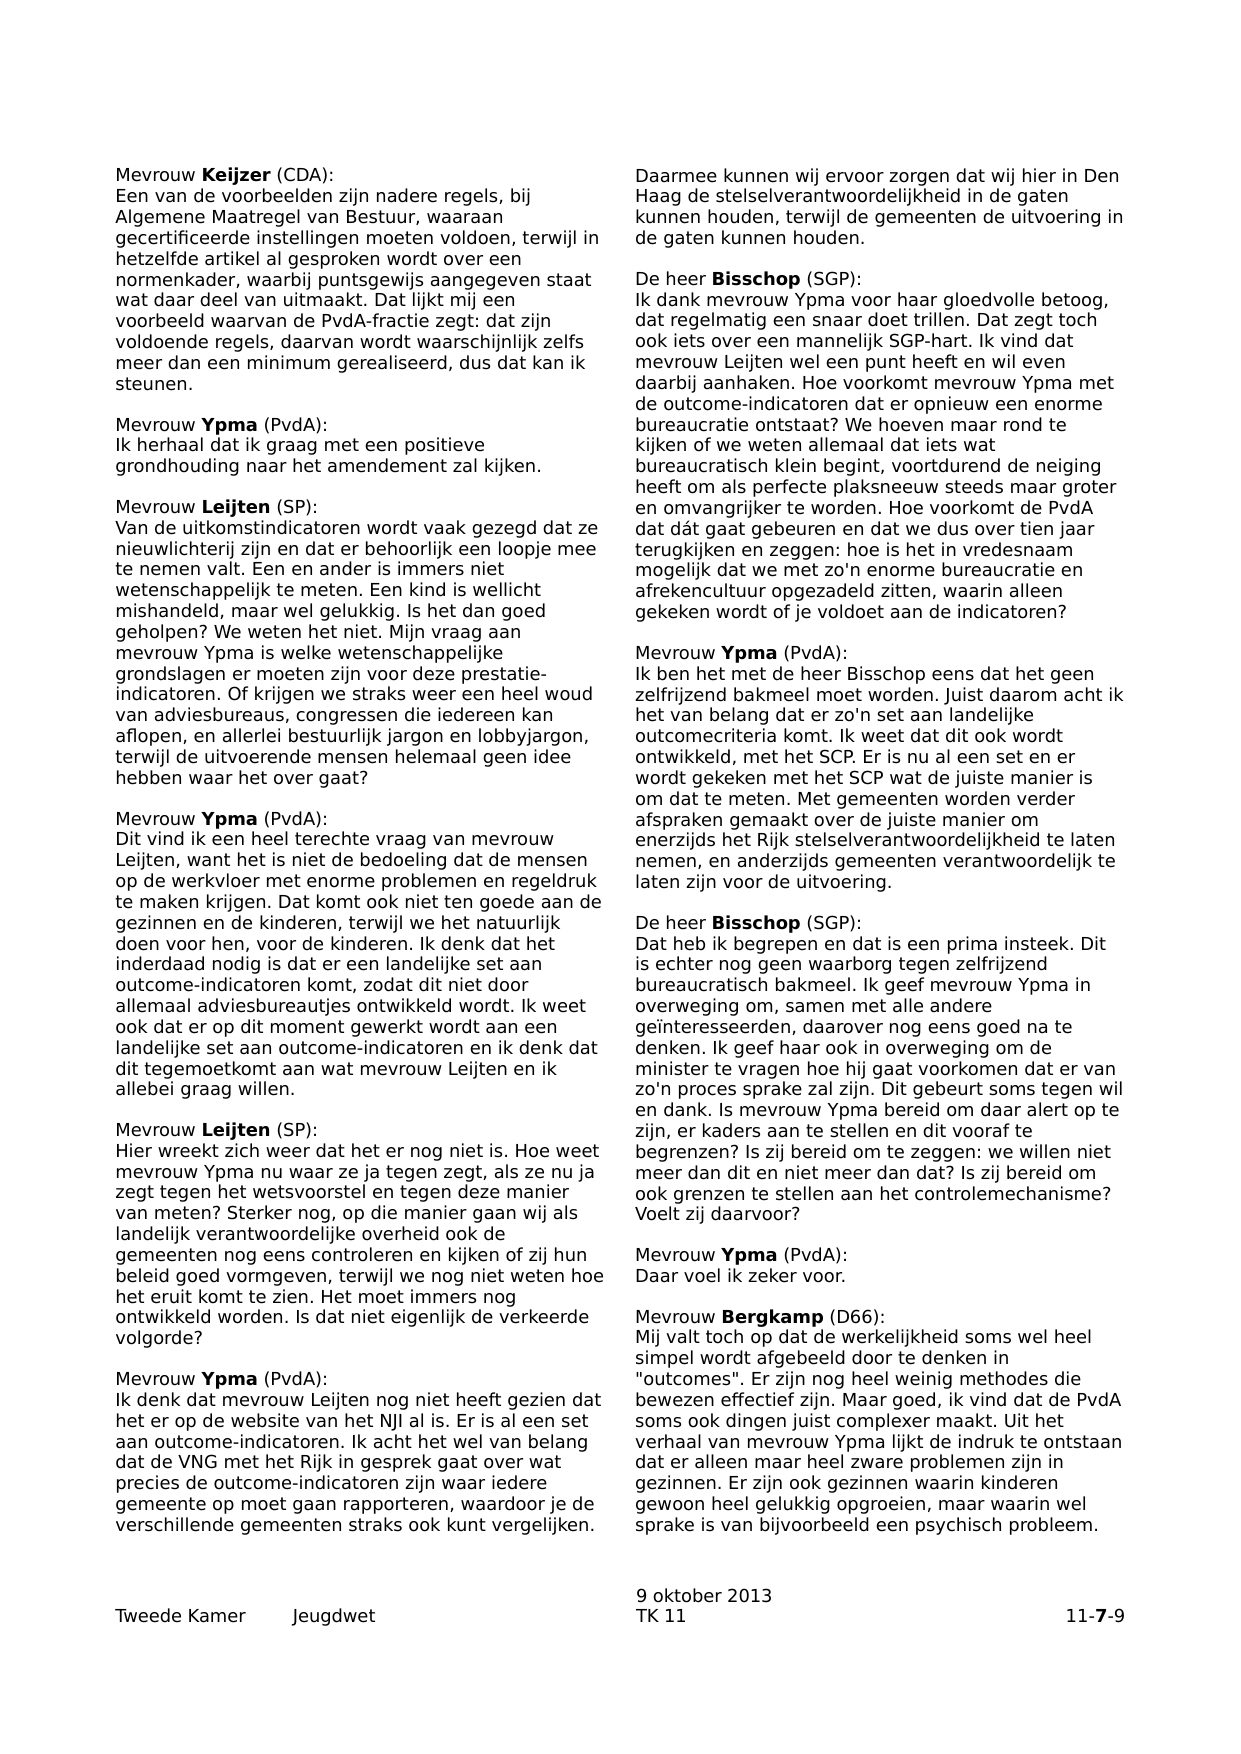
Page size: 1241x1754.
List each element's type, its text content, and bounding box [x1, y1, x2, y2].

text Mevrouw Ypma (PvdA): [115, 414, 605, 435]
text Mevrouw Ypma (PvdA): [115, 1369, 605, 1390]
text De heer Bisschop (SGP): [635, 913, 1125, 933]
text Van de uitkomstindicatoren wordt vaak gezegd dat ze nieuwlichterij zijn en dat er behoorlijk een loopje mee te nemen valt. Een en ander is immers niet wetenschappelijk te meten. Een kind is wellicht mishandeld, maar wel gelukkig. Is het dan goed geholpen? We weten het niet. Mijn vraag aan mevrouw Ypma is welke wetenschappelijke grondslagen er moeten zijn voor deze prestatie-indicatoren. Of krijgen we straks weer een heel woud van adviesbureaus, congressen die iedereen kan aflopen, en allerlei bestuurlijk jargon en lobbyjargon, terwijl de uitvoerende mensen helemaal geen idee hebben waar het over gaat? [115, 517, 605, 788]
text Dat heb ik begrepen en dat is een prima insteek. Dit is echter nog geen waarborg tegen zelfrijzend bureaucratisch bakmeel. Ik geef mevrouw Ypma in overweging om, samen met alle andere geïnteresseerden, daarover nog eens goed na te denken. Ik geef haar ook in overweging om de minister te vragen hoe hij gaat voorkomen dat er van zo'n proces sprake zal zijn. Dit gebeurt soms tegen wil en dank. Is mevrouw Ypma bereid om daar alert op te zijn, er kaders aan te stellen en dit vooraf te begrenzen? Is zij bereid om te zeggen: we willen niet meer dan dit en niet meer dan dat? Is zij bereid om ook grenzen te stellen aan het controlemechanisme? Voelt zij daarvoor? [635, 933, 1125, 1225]
text Mevrouw Ypma (PvdA): [635, 1245, 1125, 1266]
text Daar voel ik zeker voor. [635, 1266, 1125, 1287]
text Mevrouw Ypma (PvdA): [115, 808, 605, 829]
text Dit vind ik een heel terechte vraag van mevrouw Leijten, want het is niet de bedoeling dat de mensen op de werkvloer met enorme problemen en regeldruk te maken krijgen. Dat komt ook niet ten goede aan de gezinnen en de kinderen, terwijl we het natuurlijk doen voor hen, voor de kinderen. Ik denk dat het inderdaad nodig is dat er een landelijke set aan outcome-indicatoren komt, zodat dit niet door allemaal adviesbureautjes ontwikkeld wordt. Ik weet ook dat er op dit moment gewerkt wordt aan een landelijke set aan outcome-indicatoren en ik denk dat dit tegemoetkomt aan wat mevrouw Leijten en ik allebei graag willen. [115, 829, 605, 1100]
text Mevrouw Leijten (SP): [115, 497, 605, 517]
text De heer Bisschop (SGP): [635, 269, 1125, 289]
text Mevrouw Keijzer (CDA): [115, 165, 605, 186]
text Mevrouw Bergkamp (D66): [635, 1307, 1125, 1327]
text Mij valt toch op dat de werkelijkheid soms wel heel simpel wordt afgebeeld door te denken in "outcomes". Er zijn nog heel weinig methodes die bewezen effectief zijn. Maar goed, ik vind dat de PvdA soms ook dingen juist complexer maakt. Uit het verhaal van mevrouw Ypma lijkt de indruk te ontstaan dat er alleen maar heel zware problemen zijn in gezinnen. Er zijn ook gezinnen waarin kinderen gewoon heel gelukkig opgroeien, maar waarin wel sprake is van bijvoorbeeld een psychisch probleem. [635, 1327, 1125, 1536]
text Ik dank mevrouw Ypma voor haar gloedvolle betoog, dat regelmatig een snaar doet trillen. Dat zegt toch ook iets over een mannelijk SGP-hart. Ik vind dat mevrouw Leijten wel een punt heeft en wil even daarbij aanhaken. Hoe voorkomt mevrouw Ypma met de outcome-indicatoren dat er opnieuw een enorme bureaucratie ontstaat? We hoeven maar rond te kijken of we weten allemaal dat iets wat bureaucratisch klein begint, voortdurend de neiging heeft om als perfecte plaksneeuw steeds maar groter en omvangrijker te worden. Hoe voorkomt de PvdA dat dát gaat gebeuren en dat we dus over tien jaar terugkijken en zeggen: hoe is het in vredesnaam mogelijk dat we met zo'n enorme bureaucratie en afrekencultuur opgezadeld zitten, waarin alleen gekeken wordt of je voldoet aan de indicatoren? [635, 289, 1125, 623]
text Daarmee kunnen wij ervoor zorgen dat wij hier in Den Haag de stelselverantwoordelijkheid in de gaten kunnen houden, terwijl de gemeenten de uitvoering in de gaten kunnen houden. [635, 165, 1125, 249]
text Ik denk dat mevrouw Leijten nog niet heeft gezien dat het er op de website van het NJI al is. Er is al een set aan outcome-indicatoren. Ik acht het wel van belang dat de VNG met het Rijk in gesprek gaat over wat precies de outcome-indicatoren zijn waar iedere gemeente op moet gaan rapporteren, waardoor je de verschillende gemeenten straks ook kunt vergelijken. [115, 1390, 605, 1536]
text Hier wreekt zich weer dat het er nog niet is. Hoe weet mevrouw Ypma nu waar ze ja tegen zegt, als ze nu ja zegt tegen het wetsvoorstel en tegen deze manier van meten? Sterker nog, op die manier gaan wij als landelijk verantwoordelijke overheid ook de gemeenten nog eens controleren en kijken of zij hun beleid goed vormgeven, terwijl we nog niet weten hoe het eruit komt te zien. Het moet immers nog ontwikkeld worden. Is dat niet eigenlijk de verkeerde volgorde? [115, 1141, 605, 1349]
text Mevrouw Leijten (SP): [115, 1120, 605, 1141]
text Een van de voorbeelden zijn nadere regels, bij Algemene Maatregel van Bestuur, waaraan gecertificeerde instellingen moeten voldoen, terwijl in hetzelfde artikel al gesproken wordt over een normenkader, waarbij puntsgewijs aangegeven staat wat daar deel van uitmaakt. Dat lijkt mij een voorbeeld waarvan de PvdA-fractie zegt: dat zijn voldoende regels, daarvan wordt waarschijnlijk zelfs meer dan een minimum gerealiseerd, dus dat kan ik steunen. [115, 186, 605, 394]
text Ik ben het met de heer Bisschop eens dat het geen zelfrijzend bakmeel moet worden. Juist daarom acht ik het van belang dat er zo'n set aan landelijke outcomecriteria komt. Ik weet dat dit ook wordt ontwikkeld, met het SCP. Er is nu al een set en er wordt gekeken met het SCP wat de juiste manier is om dat te meten. Met gemeenten worden verder afspraken gemaakt over de juiste manier om enerzijds het Rijk stelselverantwoordelijkheid te laten nemen, en anderzijds gemeenten verantwoordelijk te laten zijn voor de uitvoering. [635, 663, 1125, 893]
text Ik herhaal dat ik graag met een positieve grondhouding naar het amendement zal kijken. [115, 435, 605, 477]
text Mevrouw Ypma (PvdA): [635, 643, 1125, 663]
